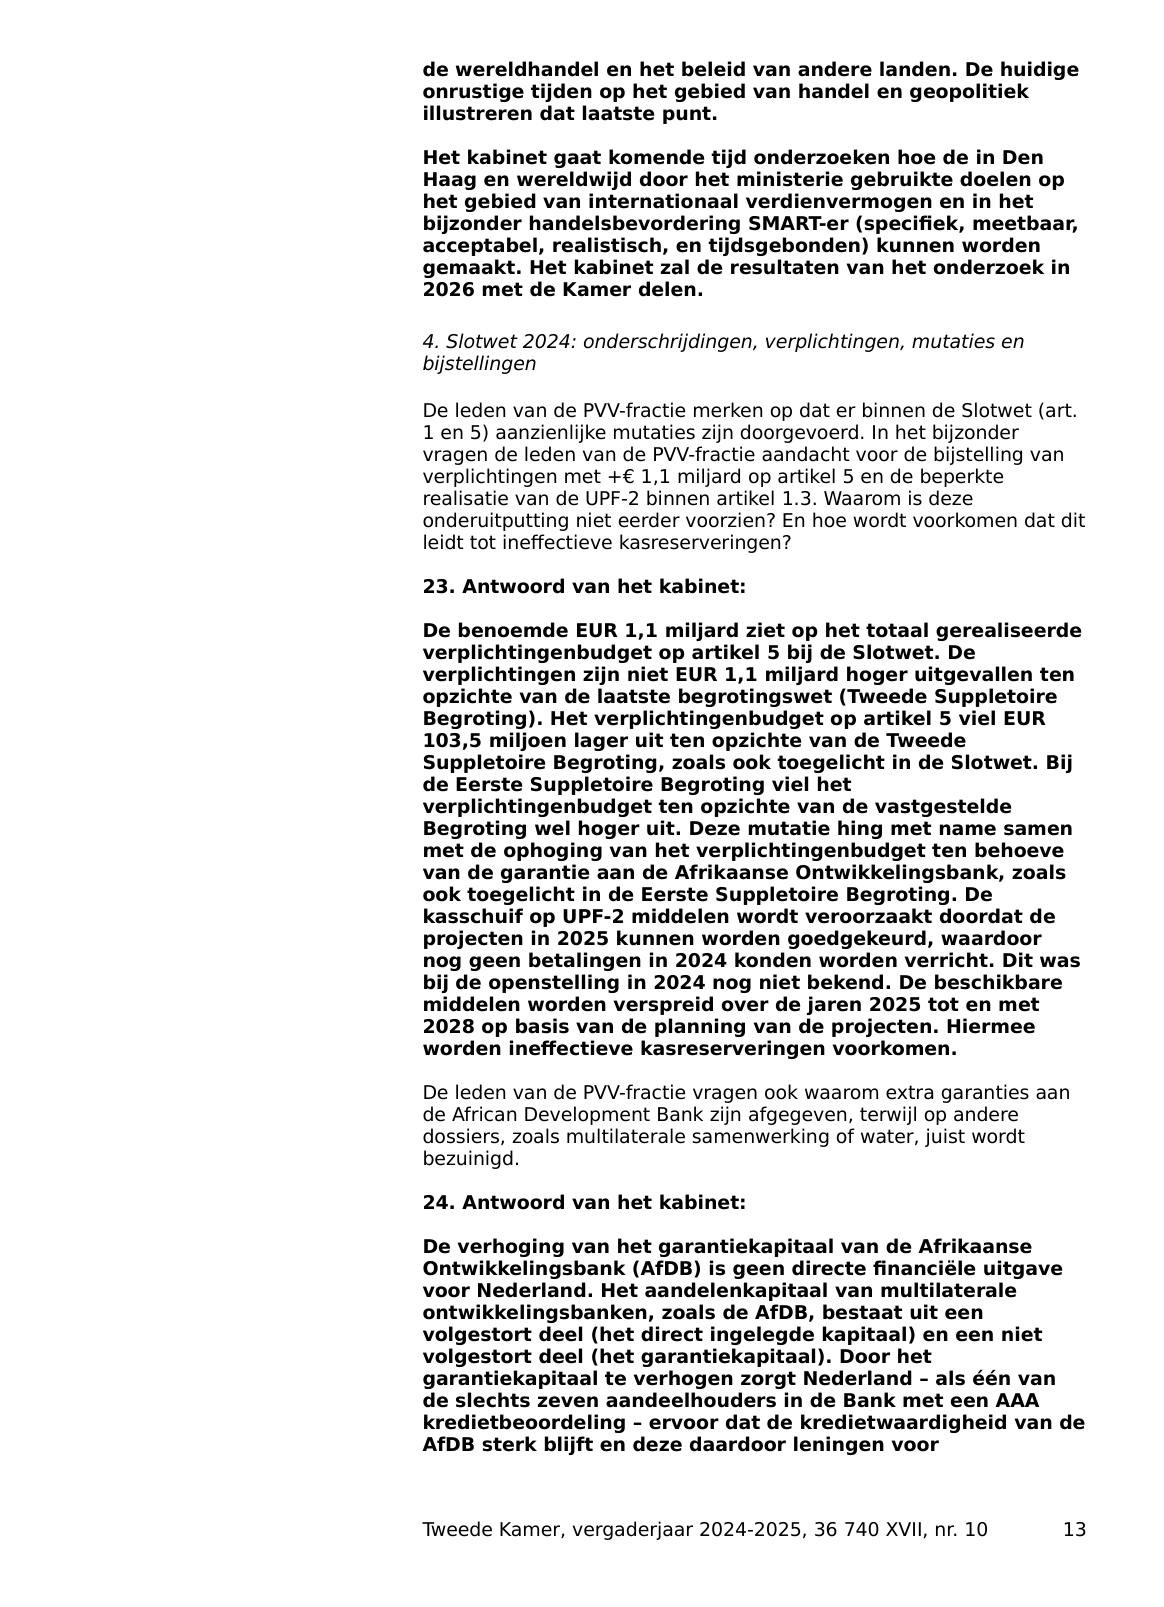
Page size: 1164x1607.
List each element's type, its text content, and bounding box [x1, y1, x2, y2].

subtitle 24. Antwoord van het kabinet: [422, 1192, 1087, 1214]
subtitle 4. Slotwet 2024: onderschrijdingen, verplichtingen, mutaties en bijstellingen [422, 331, 1087, 375]
text De leden van de PVV-fractie vragen ook waarom extra garanties aan de African Development Bank zijn afgegeven, terwijl op andere dossiers, zoals multilaterale samenwerking of water, juist wordt bezuinigd. [422, 1082, 1087, 1170]
text de wereldhandel en het beleid van andere landen. De huidige onrustige tijden op het gebied van handel en geopolitiek illustreren dat laatste punt. [422, 59, 1087, 125]
text De leden van de PVV-fractie merken op dat er binnen de Slotwet (art. 1 en 5) aanzienlijke mutaties zijn doorgevoerd. In het bijzonder vragen de leden van de PVV-fractie aandacht voor de bijstelling van verplichtingen met +€ 1,1 miljard op artikel 5 en de beperkte realisatie van de UPF-2 binnen artikel 1.3. Waarom is deze onderuitputting niet eerder voorzien? En hoe wordt voorkomen dat dit leidt tot ineffectieve kasreserveringen? [422, 400, 1087, 554]
subtitle 23. Antwoord van het kabinet: [422, 576, 1087, 598]
text De verhoging van het garantiekapitaal van de Afrikaanse Ontwikkelingsbank (AfDB) is geen directe financiële uitgave voor Nederland. Het aandelenkapitaal van multilaterale ontwikkelingsbanken, zoals de AfDB, bestaat uit een volgestort deel (het direct ingelegde kapitaal) en een niet volgestort deel (het garantiekapitaal). Door het garantiekapitaal te verhogen zorgt Nederland – als één van de slechts zeven aandeelhouders in de Bank met een AAA kredietbeoordeling – ervoor dat de kredietwaardigheid van de AfDB sterk blijft en deze daardoor leningen voor [422, 1236, 1087, 1456]
text De benoemde EUR 1,1 miljard ziet op het totaal gerealiseerde verplichtingenbudget op artikel 5 bij de Slotwet. De verplichtingen zijn niet EUR 1,1 miljard hoger uitgevallen ten opzichte van de laatste begrotingswet (Tweede Suppletoire Begroting). Het verplichtingenbudget op artikel 5 viel EUR 103,5 miljoen lager uit ten opzichte van de Tweede Suppletoire Begroting, zoals ook toegelicht in de Slotwet. Bij de Eerste Suppletoire Begroting viel het verplichtingenbudget ten opzichte van de vastgestelde Begroting wel hoger uit. Deze mutatie hing met name samen met de ophoging van het verplichtingenbudget ten behoeve van de garantie aan de Afrikaanse Ontwikkelingsbank, zoals ook toegelicht in de Eerste Suppletoire Begroting. De kasschuif op UPF-2 middelen wordt veroorzaakt doordat de projecten in 2025 kunnen worden goedgekeurd, waardoor nog geen betalingen in 2024 konden worden verricht. Dit was bij de openstelling in 2024 nog niet bekend. De beschikbare middelen worden verspreid over de jaren 2025 tot en met 2028 op basis van de planning van de projecten. Hiermee worden ineffectieve kasreserveringen voorkomen. [422, 620, 1087, 1060]
text Het kabinet gaat komende tijd onderzoeken hoe de in Den Haag en wereldwijd door het ministerie gebruikte doelen op het gebied van internationaal verdienvermogen en in het bijzonder handelsbevordering SMART-er (specifiek, meetbaar, acceptabel, realistisch, en tijdsgebonden) kunnen worden gemaakt. Het kabinet zal de resultaten van het onderzoek in 2026 met de Kamer delen. [422, 147, 1087, 301]
